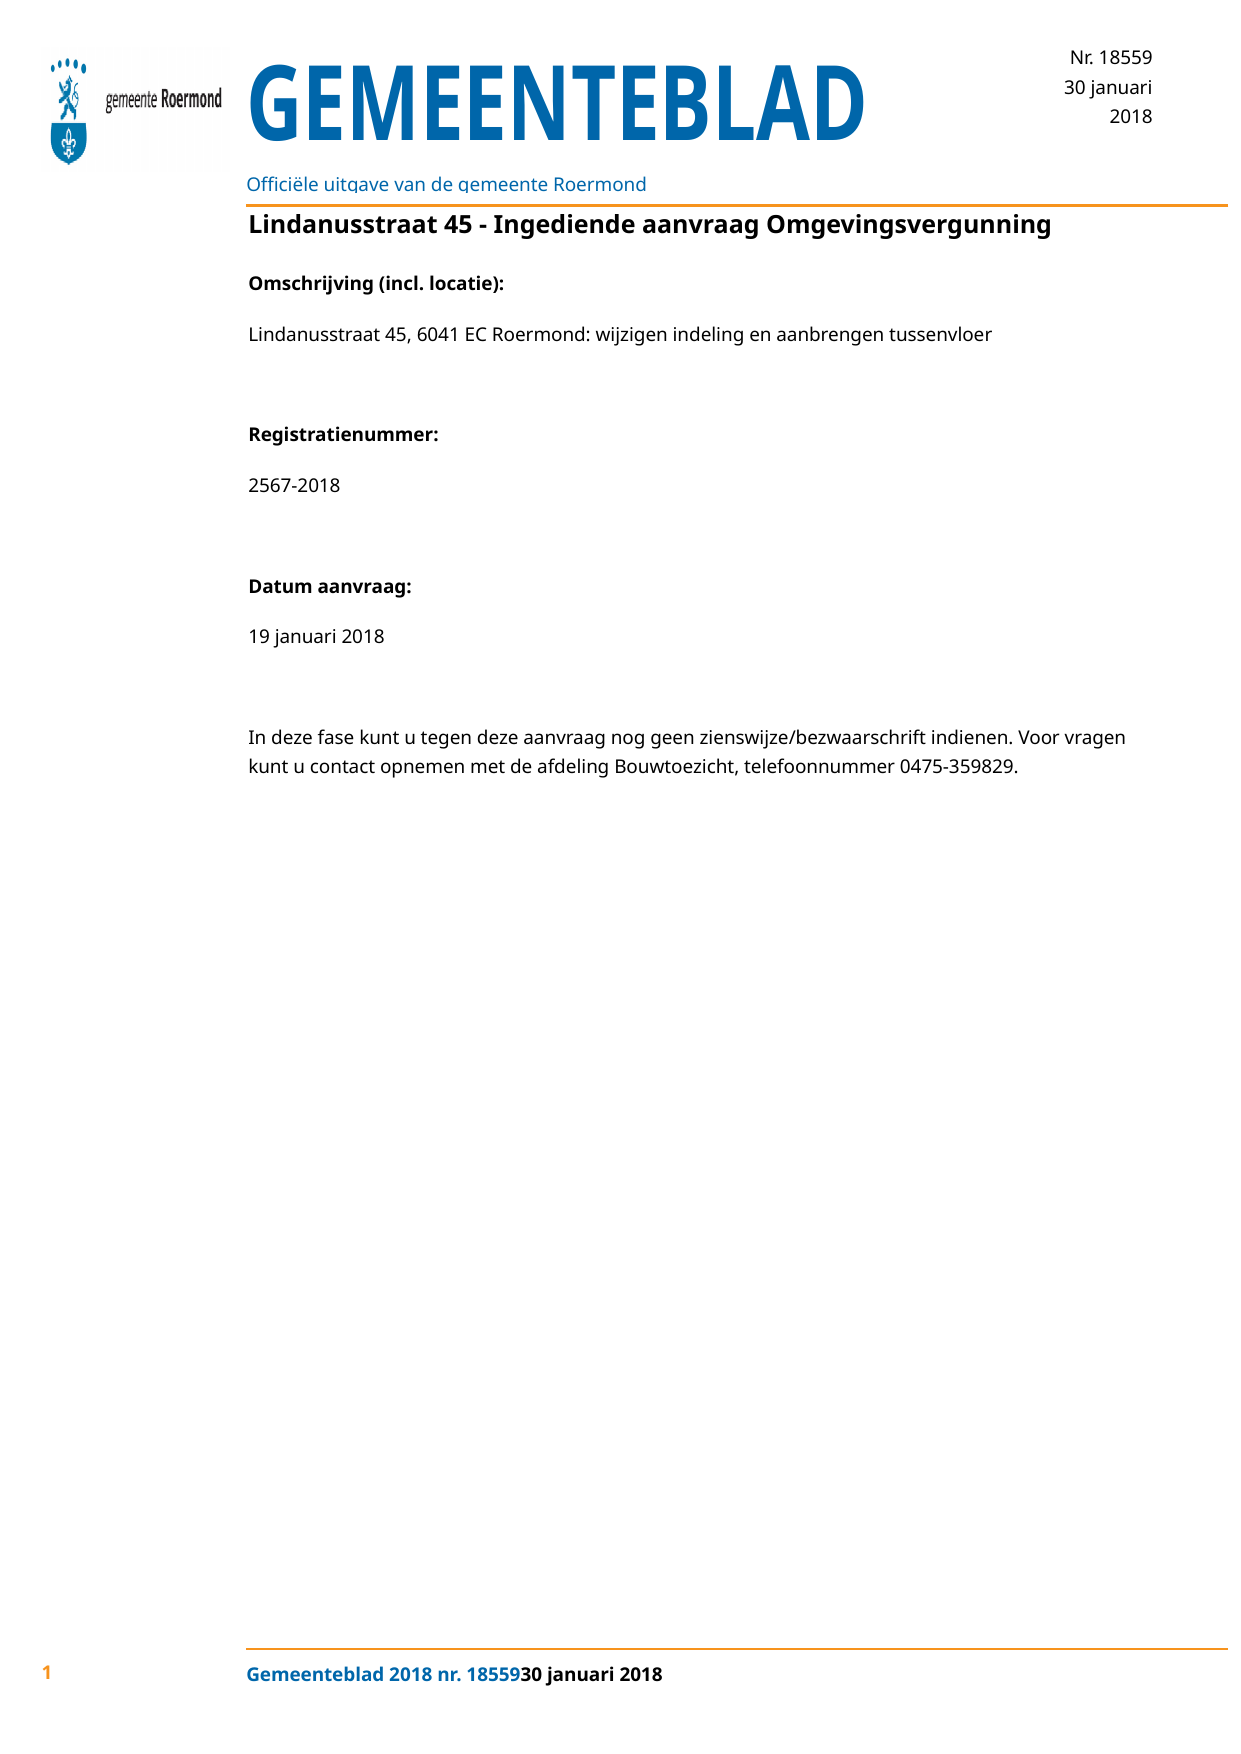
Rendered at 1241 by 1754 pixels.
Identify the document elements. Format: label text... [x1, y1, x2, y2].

text Datum aanvraag: [248, 573, 1152, 598]
picture [41, 47, 231, 172]
text Registratienummer: [248, 422, 1152, 447]
text Lindanusstraat 45 - Ingediende aanvraag Omgevingsvergunning [248, 207, 1152, 241]
text 19 januari 2018 [248, 623, 1152, 649]
text Lindanusstraat 45, 6041 EC Roermond: wijzigen indeling en aanbrengen tussenvloer [248, 321, 1152, 346]
text 2567-2018 [248, 472, 1152, 498]
text In deze fase kunt u tegen deze aanvraag nog geen zienswijze/bezwaarschrift indienen. Voor vragen kunt u contact opnemen met de afdeling Bouwtoezicht, telefoonnummer 0475-359829. [248, 724, 1152, 779]
text Omschrijving (incl. locatie): [248, 270, 1152, 296]
